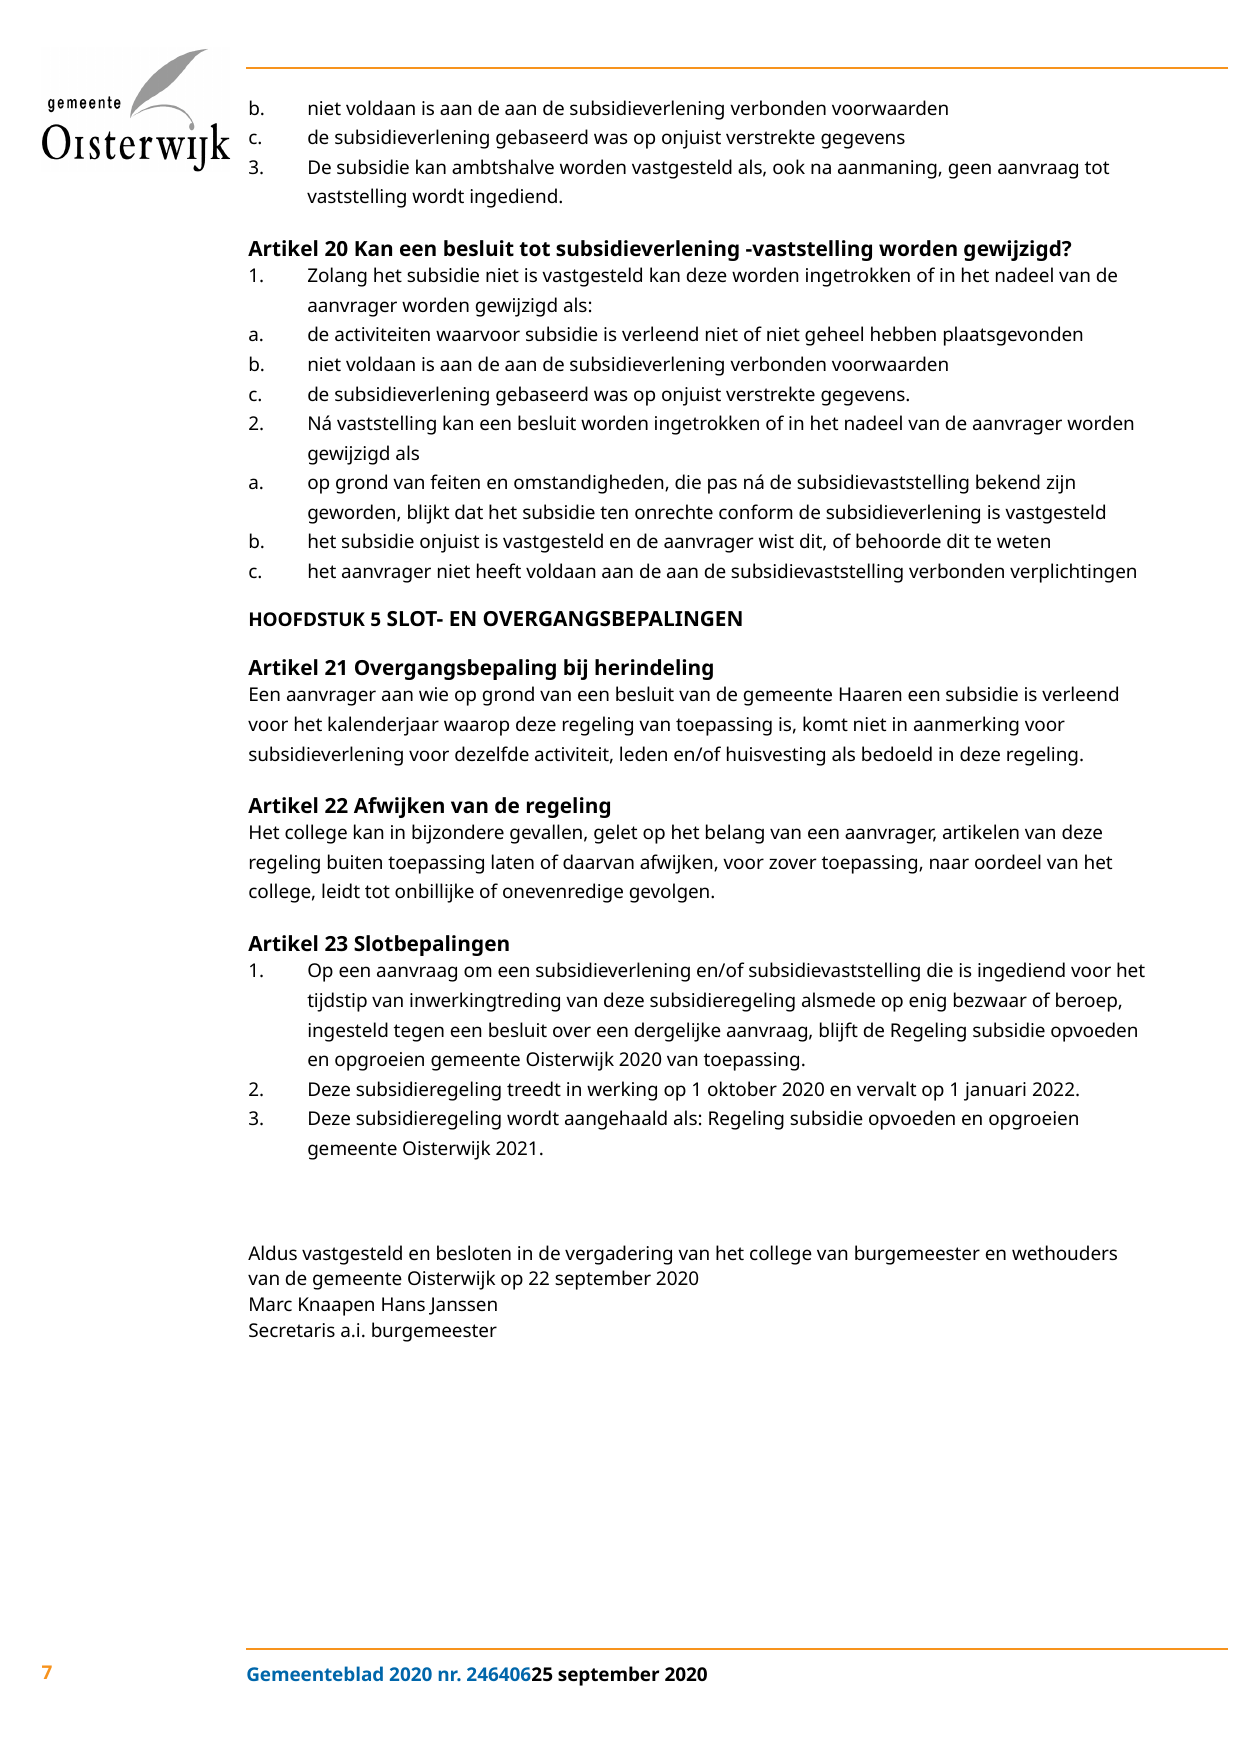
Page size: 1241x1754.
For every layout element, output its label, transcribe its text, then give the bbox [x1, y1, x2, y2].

text Een aanvrager aan wie op grond van een besluit van de gemeente Haaren een subsidie is verleend voor het kalenderjaar waarop deze regeling van toepassing is, komt niet in aanmerking voor subsidieverlening voor dezelfde activiteit, leden en/of huisvesting als bedoeld in deze regeling. [248, 682, 1152, 766]
list niet voldaan is aan de aan de subsidieverlening verbonden voorwaarden [248, 95, 1152, 121]
list niet voldaan is aan de aan de subsidieverlening verbonden voorwaarden [248, 351, 1152, 377]
text HOOFDSTUK 5 SLOT- EN OVERGANGSBEPALINGEN [248, 604, 1152, 632]
text Artikel 22 Afwijken van de regeling [248, 791, 1152, 819]
list Op een aanvraag om een subsidieverlening en/of subsidievaststelling die is ingediend voor het tijdstip van inwerkingtreding van deze subsidieregeling alsmede op enig bezwaar of beroep, ingesteld tegen een besluit over een dergelijke aanvraag, blijft de Regeling subsidie opvoeden en opgroeien gemeente Oisterwijk 2020 van toepassing. [248, 958, 1152, 1072]
list de activiteiten waarvoor subsidie is verleend niet of niet geheel hebben plaatsgevonden [248, 322, 1152, 347]
list de subsidieverlening gebaseerd was op onjuist verstrekte gegevens. [248, 381, 1152, 406]
text Artikel 23 Slotbepalingen [248, 929, 1152, 958]
list De subsidie kan ambtshalve worden vastgesteld als, ook na aanmaning, geen aanvraag tot vaststelling wordt ingediend. [248, 154, 1152, 209]
list Zolang het subsidie niet is vastgesteld kan deze worden ingetrokken of in het nadeel van de aanvrager worden gewijzigd als: [248, 262, 1152, 318]
list het subsidie onjuist is vastgesteld en de aanvrager wist dit, of behoorde dit te weten [248, 529, 1152, 554]
list het aanvrager niet heeft voldaan aan de aan de subsidievaststelling verbonden verplichtingen [248, 558, 1152, 584]
list de subsidieverlening gebaseerd was op onjuist verstrekte gegevens [248, 124, 1152, 150]
text Aldus vastgesteld en besloten in de vergadering van het college van burgemeester en wethouders van de gemeente Oisterwijk op 22 september 2020 [248, 1240, 1152, 1291]
text Het college kan in bijzondere gevallen, gelet op het belang van een aanvrager, artikelen van deze regeling buiten toepassing laten of daarvan afwijken, voor zover toepassing, naar oordeel van het college, leidt tot onbillijke of onevenredige gevolgen. [248, 819, 1152, 904]
list op grond van feiten en omstandigheden, die pas ná de subsidievaststelling bekend zijn geworden, blijkt dat het subsidie ten onrechte conform de subsidieverlening is vastgesteld [248, 469, 1152, 525]
list Deze subsidieregeling treedt in werking op 1 oktober 2020 en vervalt op 1 januari 2022. [248, 1076, 1152, 1102]
text Artikel 20 Kan een besluit tot subsidieverlening -vaststelling worden gewijzigd? [248, 234, 1152, 262]
text Artikel 21 Overgangsbepaling bij herindeling [248, 653, 1152, 682]
list Deze subsidieregeling wordt aangehaald als: Regeling subsidie opvoeden en opgroeien gemeente Oisterwijk 2021. [248, 1106, 1152, 1161]
text Marc Knaapen Hans Janssen [248, 1291, 1152, 1317]
picture [41, 47, 231, 172]
text Secretaris a.i. burgemeester [248, 1317, 1152, 1343]
list Ná vaststelling kan een besluit worden ingetrokken of in het nadeel van de aanvrager worden gewijzigd als [248, 410, 1152, 466]
